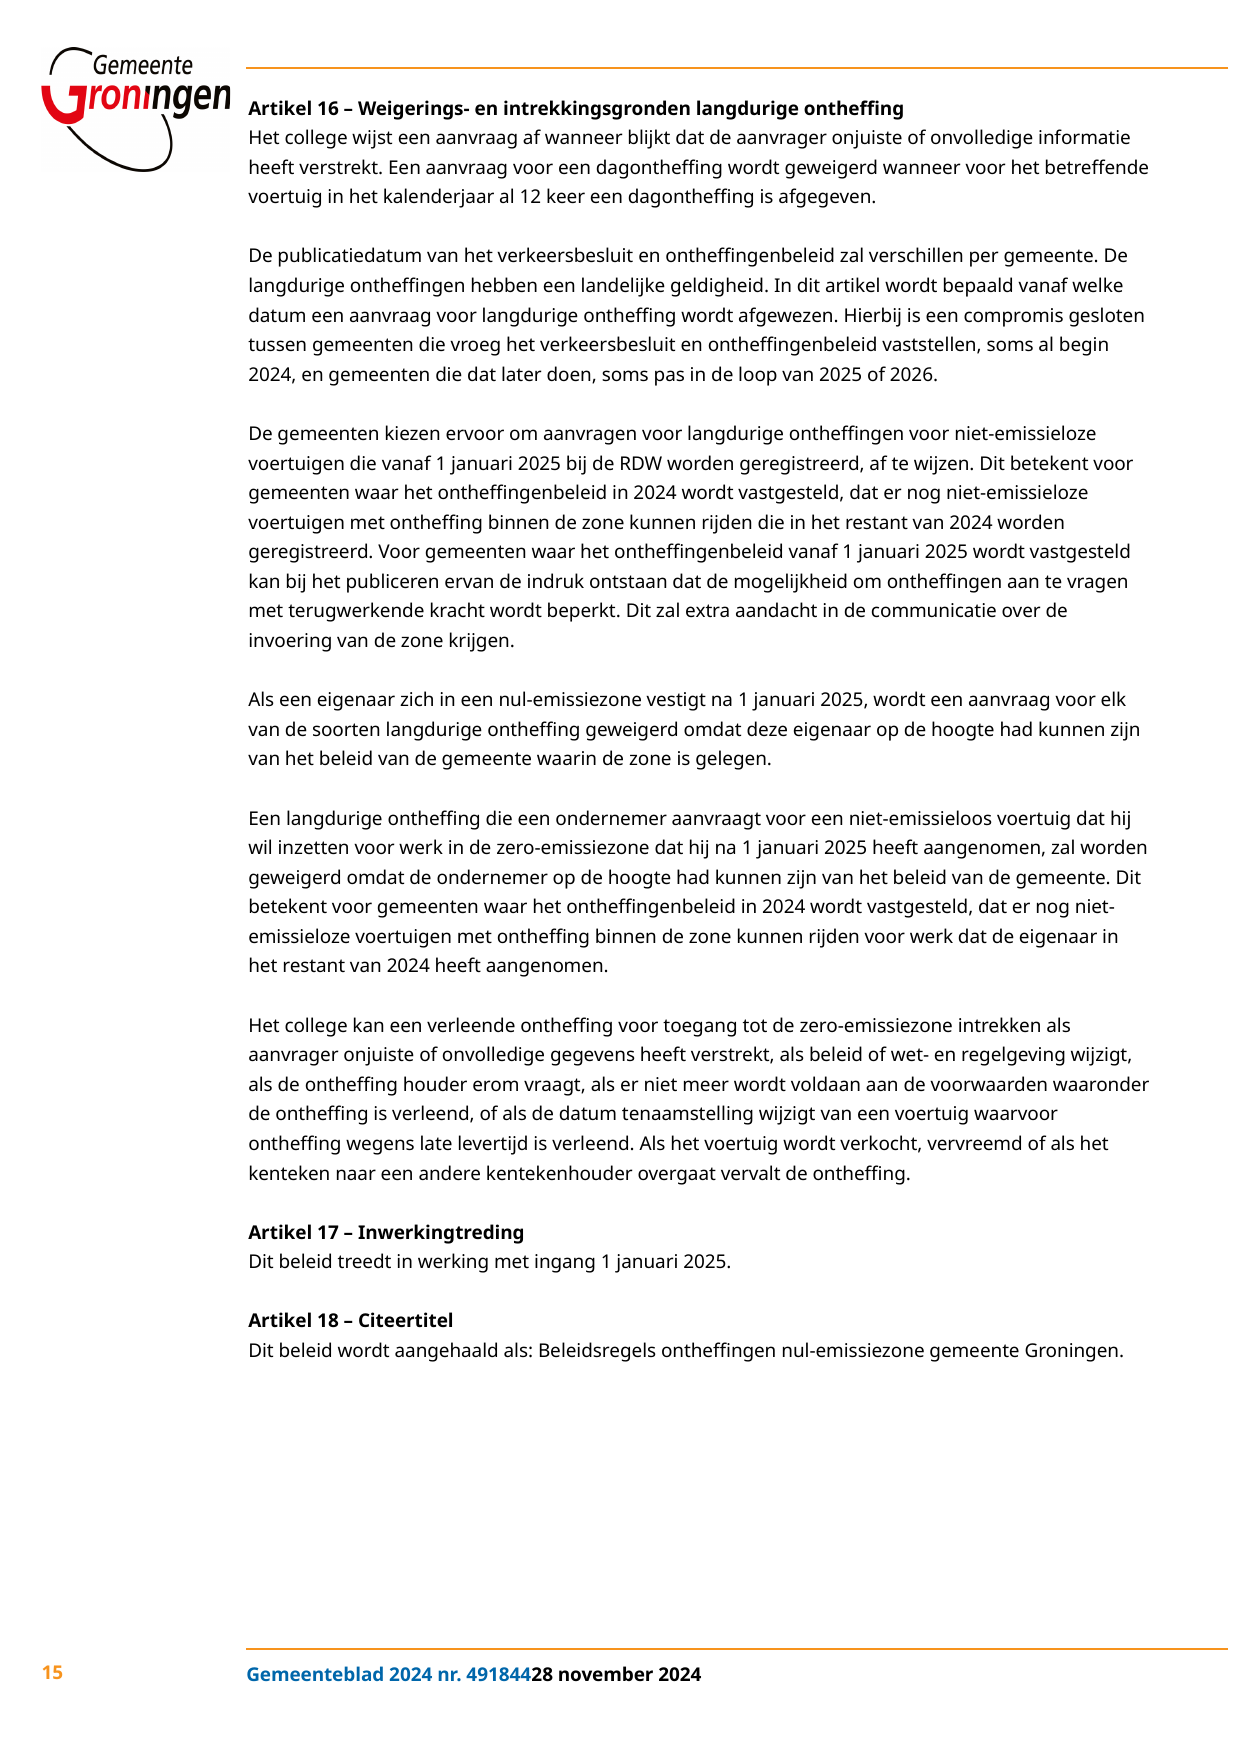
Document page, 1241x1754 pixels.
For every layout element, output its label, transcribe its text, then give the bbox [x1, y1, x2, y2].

picture [41, 47, 231, 172]
text Als een eigenaar zich in een nul-emissiezone vestigt na 1 januari 2025, wordt een aanvraag voor elk van de soorten langdurige ontheffing geweigerd omdat deze eigenaar op de hoogte had kunnen zijn van het beleid van de gemeente waarin de zone is gelegen. [248, 686, 1152, 771]
text Dit beleid treedt in werking met ingang 1 januari 2025. [248, 1248, 1152, 1274]
text Artikel 16 – Weigerings- en intrekkingsgronden langdurige ontheffing [248, 95, 1152, 121]
text Het college kan een verleende ontheffing voor toegang tot de zero-emissiezone intrekken als aanvrager onjuiste of onvolledige gegevens heeft verstrekt, als beleid of wet- en regelgeving wijzigt, als de ontheffing houder erom vraagt, als er niet meer wordt voldaan aan de voorwaarden waaronder de ontheffing is verleend, of als de datum tenaamstelling wijzigt van een voertuig waarvoor ontheffing wegens late levertijd is verleend. Als het voertuig wordt verkocht, vervreemd of als het kenteken naar een andere kentekenhouder overgaat vervalt de ontheffing. [248, 1012, 1152, 1186]
text Het college wijst een aanvraag af wanneer blijkt dat de aanvrager onjuiste of onvolledige informatie heeft verstrekt. Een aanvraag voor een dagontheffing wordt geweigerd wanneer voor het betreffende voertuig in het kalenderjaar al 12 keer een dagontheffing is afgegeven. [248, 124, 1152, 209]
text Artikel 18 – Citeertitel [248, 1308, 1152, 1333]
text De gemeenten kiezen ervoor om aanvragen voor langdurige ontheffingen voor niet-emissieloze voertuigen die vanaf 1 januari 2025 bij de RDW worden geregistreerd, af te wijzen. Dit betekent voor gemeenten waar het ontheffingenbeleid in 2024 wordt vastgesteld, dat er nog niet-emissieloze voertuigen met ontheffing binnen de zone kunnen rijden die in het restant van 2024 worden geregistreerd. Voor gemeenten waar het ontheffingenbeleid vanaf 1 januari 2025 wordt vastgesteld kan bij het publiceren ervan de indruk ontstaan dat de mogelijkheid om ontheffingen aan te vragen met terugwerkende kracht wordt beperkt. Dit zal extra aandacht in de communicatie over de invoering van de zone krijgen. [248, 420, 1152, 653]
text De publicatiedatum van het verkeersbesluit en ontheffingenbeleid zal verschillen per gemeente. De langdurige ontheffingen hebben een landelijke geldigheid. In dit artikel wordt bepaald vanaf welke datum een aanvraag voor langdurige ontheffing wordt afgewezen. Hierbij is een compromis gesloten tussen gemeenten die vroeg het verkeersbesluit en ontheffingenbeleid vaststellen, soms al begin 2024, en gemeenten die dat later doen, soms pas in de loop van 2025 of 2026. [248, 243, 1152, 387]
text Artikel 17 – Inwerkingtreding [248, 1219, 1152, 1245]
text Dit beleid wordt aangehaald als: Beleidsregels ontheffingen nul-emissiezone gemeente Groningen. [248, 1337, 1152, 1363]
text Een langdurige ontheffing die een ondernemer aanvraagt voor een niet-emissieloos voertuig dat hij wil inzetten voor werk in de zero-emissiezone dat hij na 1 januari 2025 heeft aangenomen, zal worden geweigerd omdat de ondernemer op de hoogte had kunnen zijn van het beleid van de gemeente. Dit betekent voor gemeenten waar het ontheffingenbeleid in 2024 wordt vastgesteld, dat er nog niet-emissieloze voertuigen met ontheffing binnen de zone kunnen rijden voor werk dat de eigenaar in het restant van 2024 heeft aangenomen. [248, 805, 1152, 978]
